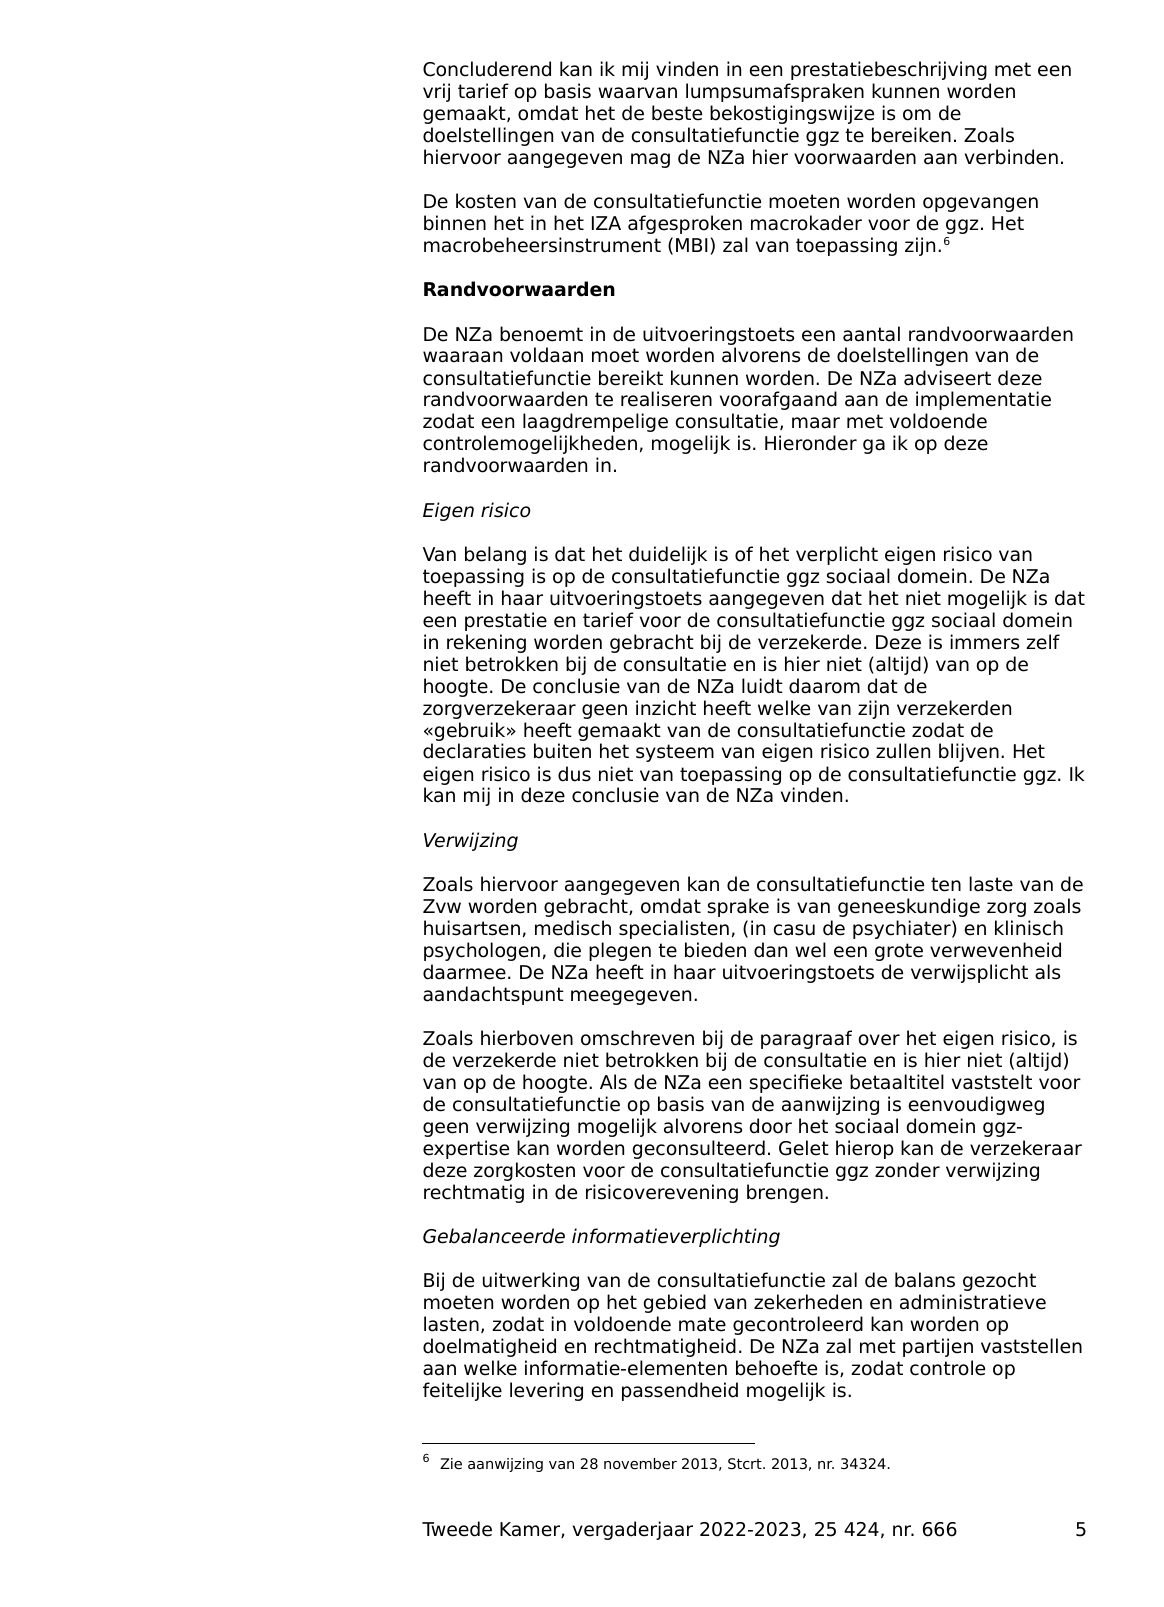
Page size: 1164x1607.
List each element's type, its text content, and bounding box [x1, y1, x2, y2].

text Concluderend kan ik mij vinden in een prestatiebeschrijving met een vrij tarief op basis waarvan lumpsumafspraken kunnen worden gemaakt, omdat het de beste bekostigingswijze is om de doelstellingen van de consultatiefunctie ggz te bereiken. Zoals hiervoor aangegeven mag de NZa hier voorwaarden aan verbinden. [422, 59, 1087, 169]
subtitle Eigen risico [422, 499, 1087, 521]
subtitle Randvoorwaarden [422, 279, 1087, 301]
text Zoals hierboven omschreven bij de paragraaf over het eigen risico, is de verzekerde niet betrokken bij de consultatie en is hier niet (altijd) van op de hoogte. Als de NZa een specifieke betaaltitel vaststelt voor de consultatiefunctie op basis van de aanwijzing is eenvoudigweg geen verwijzing mogelijk alvorens door het sociaal domein ggz-expertise kan worden geconsulteerd. Gelet hierop kan de verzekeraar deze zorgkosten voor de consultatiefunctie ggz zonder verwijzing rechtmatig in de risicoverevening brengen. [422, 1028, 1087, 1204]
text De kosten van de consultatiefunctie moeten worden opgevangen binnen het in het IZA afgesproken macrokader voor de ggz. Het macrobeheersinstrument (MBI) zal van toepassing zijn. [422, 191, 1087, 257]
text Van belang is dat het duidelijk is of het verplicht eigen risico van toepassing is op de consultatiefunctie ggz sociaal domein. De NZa heeft in haar uitvoeringstoets aangegeven dat het niet mogelijk is dat een prestatie en tarief voor de consultatiefunctie ggz sociaal domein in rekening worden gebracht bij de verzekerde. Deze is immers zelf niet betrokken bij de consultatie en is hier niet (altijd) van op de hoogte. De conclusie van de NZa luidt daarom dat de zorgverzekeraar geen inzicht heeft welke van zijn verzekerden «gebruik» heeft gemaakt van de consultatiefunctie zodat de declaraties buiten het systeem van eigen risico zullen blijven. Het eigen risico is dus niet van toepassing op de consultatiefunctie ggz. Ik kan mij in deze conclusie van de NZa vinden. [422, 544, 1087, 807]
text De NZa benoemt in de uitvoeringstoets een aantal randvoorwaarden waaraan voldaan moet worden alvorens de doelstellingen van de consultatiefunctie bereikt kunnen worden. De NZa adviseert deze randvoorwaarden te realiseren voorafgaand aan de implementatie zodat een laagdrempelige consultatie, maar met voldoende controlemogelijkheden, mogelijk is. Hieronder ga ik op deze randvoorwaarden in. [422, 323, 1087, 477]
subtitle Verwijzing [422, 829, 1087, 852]
subtitle Gebalanceerde informatieverplichting [422, 1226, 1087, 1248]
text Zie aanwijzing van 28 november 2013, Stcrt. 2013, nr. 34324. [422, 1452, 1087, 1474]
text Zoals hiervoor aangegeven kan de consultatiefunctie ten laste van de Zvw worden gebracht, omdat sprake is van geneeskundige zorg zoals huisartsen, medisch specialisten, (in casu de psychiater) en klinisch psychologen, die plegen te bieden dan wel een grote verwevenheid daarmee. De NZa heeft in haar uitvoeringstoets de verwijsplicht als aandachtspunt meegegeven. [422, 874, 1087, 1006]
text Bij de uitwerking van de consultatiefunctie zal de balans gezocht moeten worden op het gebied van zekerheden en administratieve lasten, zodat in voldoende mate gecontroleerd kan worden op doelmatigheid en rechtmatigheid. De NZa zal met partijen vaststellen aan welke informatie-elementen behoefte is, zodat controle op feitelijke levering en passendheid mogelijk is. [422, 1270, 1087, 1402]
